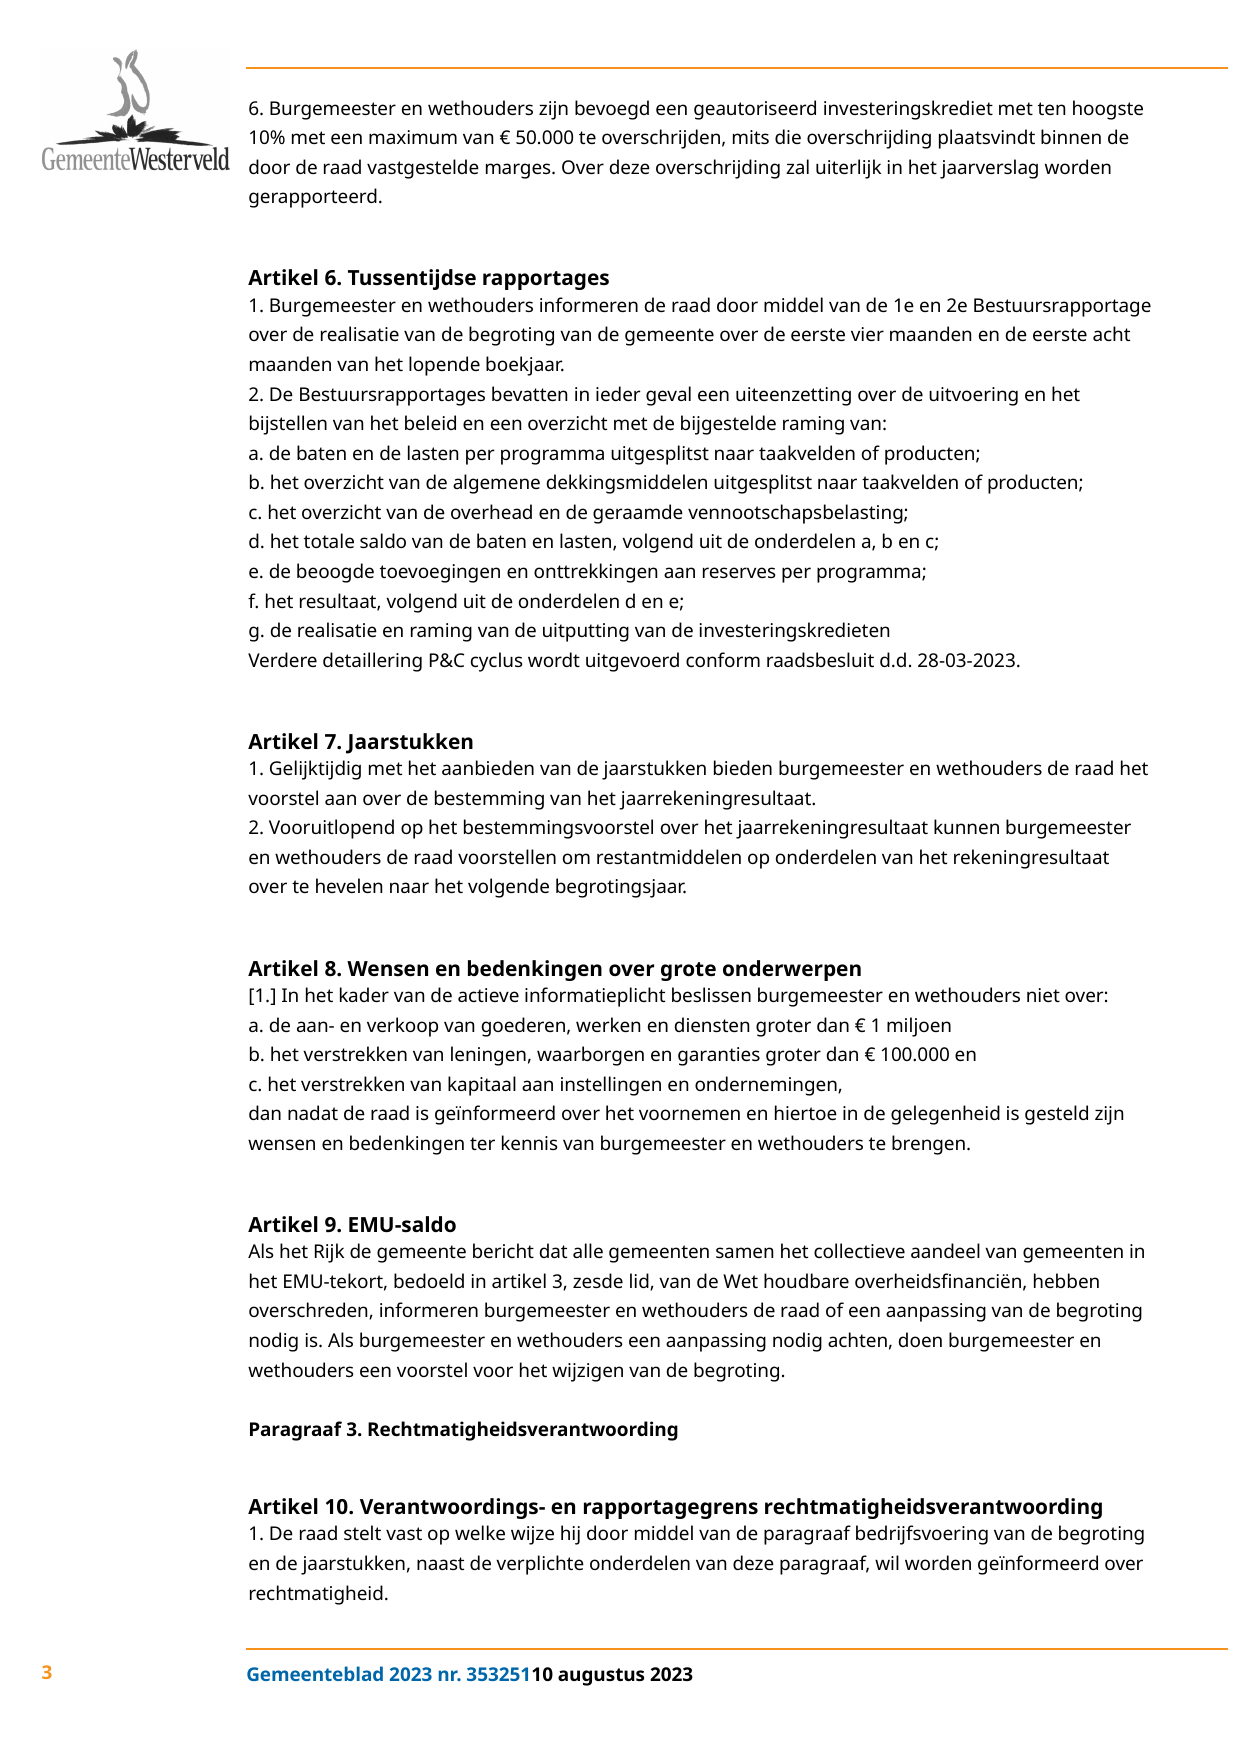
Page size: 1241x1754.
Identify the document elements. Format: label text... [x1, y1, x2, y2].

text Artikel 8. Wensen en bedenkingen over grote onderwerpen [248, 954, 1152, 982]
text 1. Burgemeester en wethouders informeren de raad door middel van de 1e en 2e Bestuursrapportage over de realisatie van de begroting van de gemeente over de eerste vier maanden en de eerste acht maanden van het lopende boekjaar. [248, 292, 1152, 377]
text Artikel 10. Verantwoordings- en rapportagegrens rechtmatigheidsverantwoording [248, 1492, 1152, 1521]
text 1. De raad stelt vast op welke wijze hij door middel van de paragraaf bedrijfsvoering van de begroting en de jaarstukken, naast de verplichte onderdelen van deze paragraaf, wil worden geïnformeerd over rechtmatigheid. [248, 1521, 1152, 1606]
text f. het resultaat, volgend uit de onderdelen d en e; [248, 588, 1152, 613]
text [1.] In het kader van de actieve informatieplicht beslissen burgemeester en wethouders niet over: [248, 982, 1152, 1008]
text b. het overzicht van de algemene dekkingsmiddelen uitgesplitst naar taakvelden of producten; [248, 469, 1152, 495]
text Als het Rijk de gemeente bericht dat alle gemeenten samen het collectieve aandeel van gemeenten in het EMU-tekort, bedoeld in artikel 3, zesde lid, van de Wet houdbare overheidsfinanciën, hebben overschreden, informeren burgemeester en wethouders de raad of een aanpassing van de begroting nodig is. Als burgemeester en wethouders een aanpassing nodig achten, doen burgemeester en wethouders een voorstel voor het wijzigen van de begroting. [248, 1238, 1152, 1383]
text c. het overzicht van de overhead en de geraamde vennootschapsbelasting; [248, 499, 1152, 525]
text 1. Gelijktijdig met het aanbieden van de jaarstukken bieden burgemeester en wethouders de raad het voorstel aan over de bestemming van het jaarrekeningresultaat. [248, 755, 1152, 811]
text a. de baten en de lasten per programma uitgesplitst naar taakvelden of producten; [248, 440, 1152, 466]
text Verdere detaillering P&C cyclus wordt uitgevoerd conform raadsbesluit d.d. 28-03-2023. [248, 647, 1152, 673]
text Paragraaf 3. Rechtmatigheidsverantwoording [248, 1416, 1152, 1442]
text 2. De Bestuursrapportages bevatten in ieder geval een uiteenzetting over de uitvoering en het bijstellen van het beleid en een overzicht met de bijgestelde raming van: [248, 381, 1152, 436]
text Artikel 7. Jaarstukken [248, 727, 1152, 755]
text 2. Vooruitlopend op het bestemmingsvoorstel over het jaarrekeningresultaat kunnen burgemeester en wethouders de raad voorstellen om restantmiddelen op onderdelen van het rekeningresultaat over te hevelen naar het volgende begrotingsjaar. [248, 814, 1152, 899]
text e. de beoogde toevoegingen en onttrekkingen aan reserves per programma; [248, 558, 1152, 584]
text 6. Burgemeester en wethouders zijn bevoegd een geautoriseerd investeringskrediet met ten hoogste 10% met een maximum van € 50.000 te overschrijden, mits die overschrijding plaatsvindt binnen de door de raad vastgestelde marges. Over deze overschrijding zal uiterlijk in het jaarverslag worden gerapporteerd. [248, 95, 1152, 209]
text d. het totale saldo van de baten en lasten, volgend uit de onderdelen a, b en c; [248, 529, 1152, 554]
text dan nadat de raad is geïnformeerd over het voornemen en hiertoe in de gelegenheid is gesteld zijn wensen en bedenkingen ter kennis van burgemeester en wethouders te brengen. [248, 1101, 1152, 1156]
text Artikel 6. Tussentijdse rapportages [248, 263, 1152, 292]
picture [41, 47, 231, 172]
text c. het verstrekken van kapitaal aan instellingen en ondernemingen, [248, 1071, 1152, 1097]
text a. de aan- en verkoop van goederen, werken en diensten groter dan € 1 miljoen [248, 1012, 1152, 1037]
text b. het verstrekken van leningen, waarborgen en garanties groter dan € 100.000 en [248, 1041, 1152, 1067]
text g. de realisatie en raming van de uitputting van de investeringskredieten [248, 617, 1152, 643]
text Artikel 9. EMU-saldo [248, 1210, 1152, 1238]
